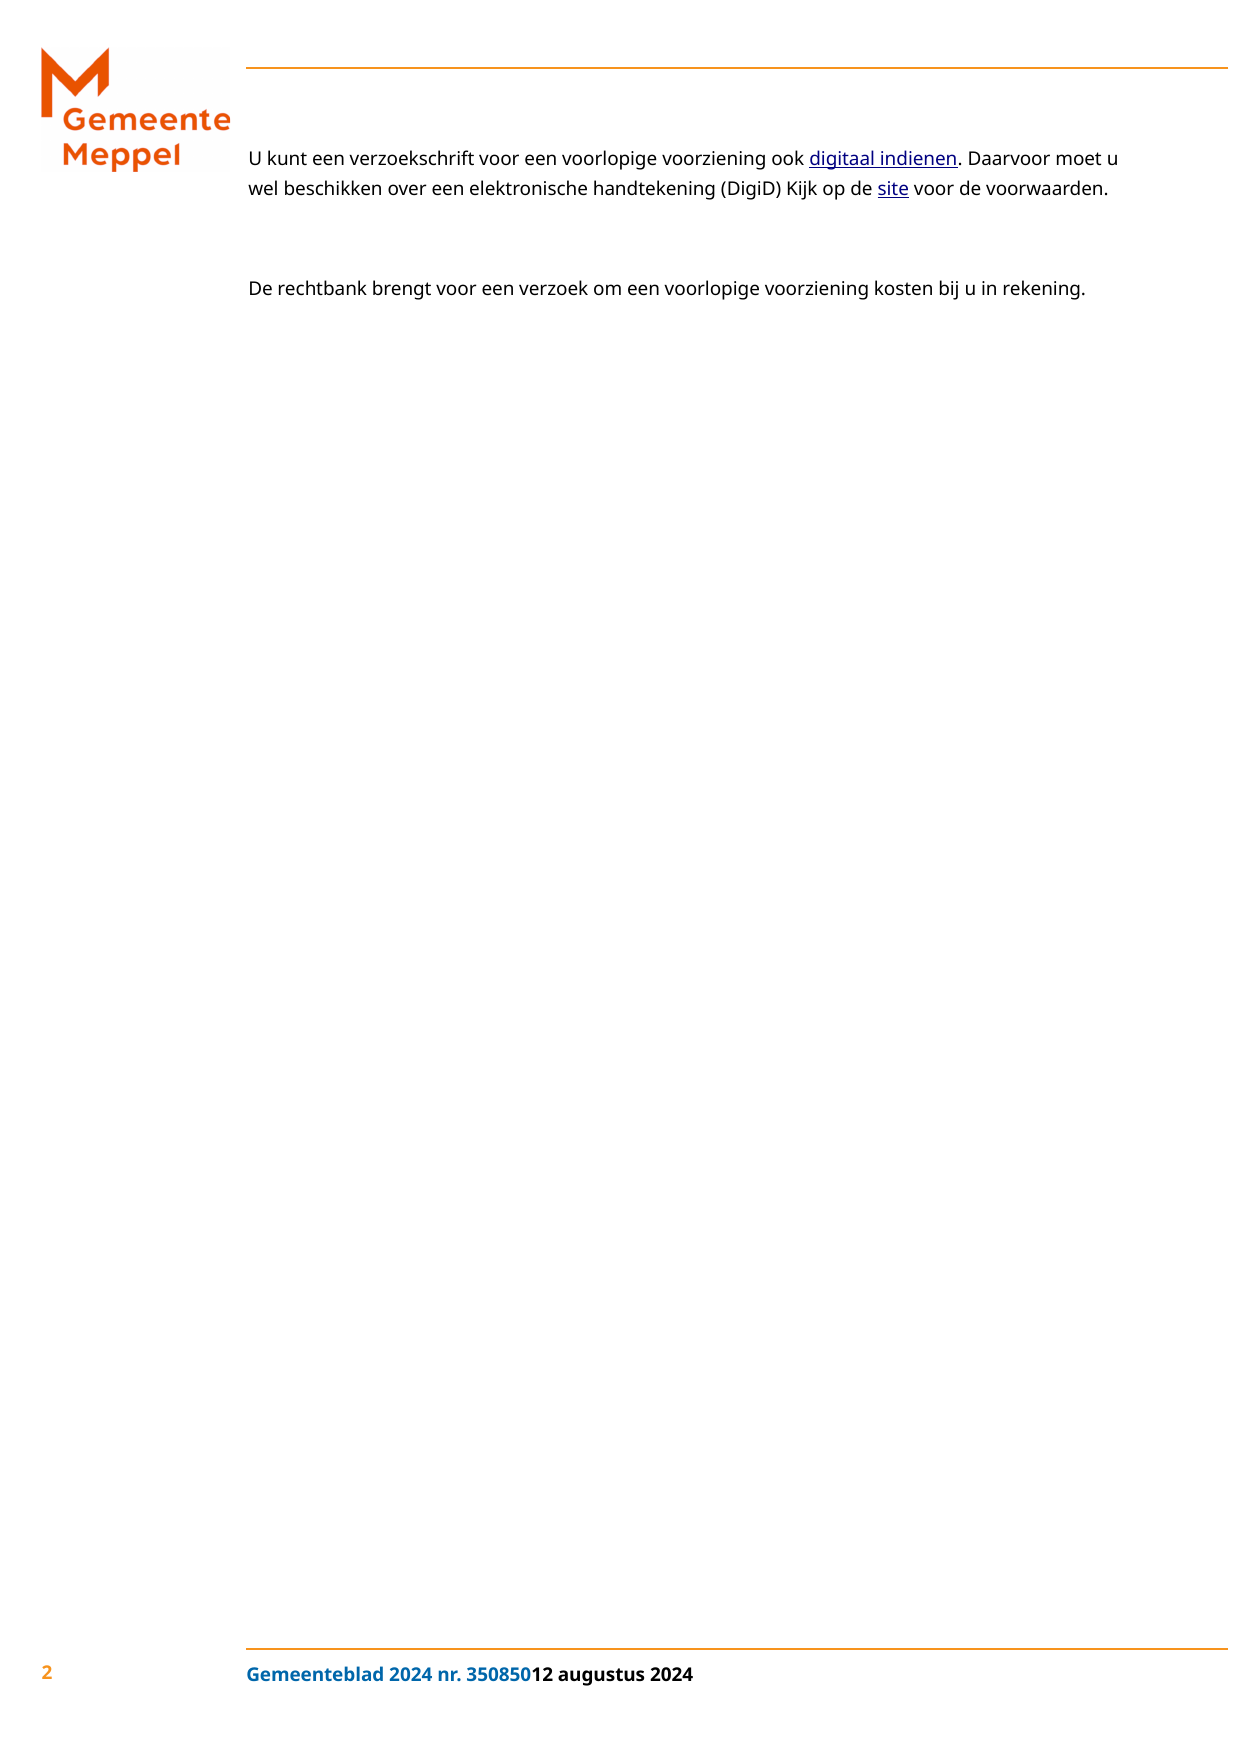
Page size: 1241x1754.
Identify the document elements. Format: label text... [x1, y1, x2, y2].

text De rechtbank brengt voor een verzoek om een voorlopige voorziening kosten bij u in rekening. [248, 276, 1152, 301]
picture [41, 47, 231, 172]
text U kunt een verzoekschrift voor een voorlopige voorziening ook digitaal indienen. Daarvoor moet u wel beschikken over een elektronische handtekening (DigiD) Kijk op de site voor de voorwaarden. [248, 145, 1152, 201]
